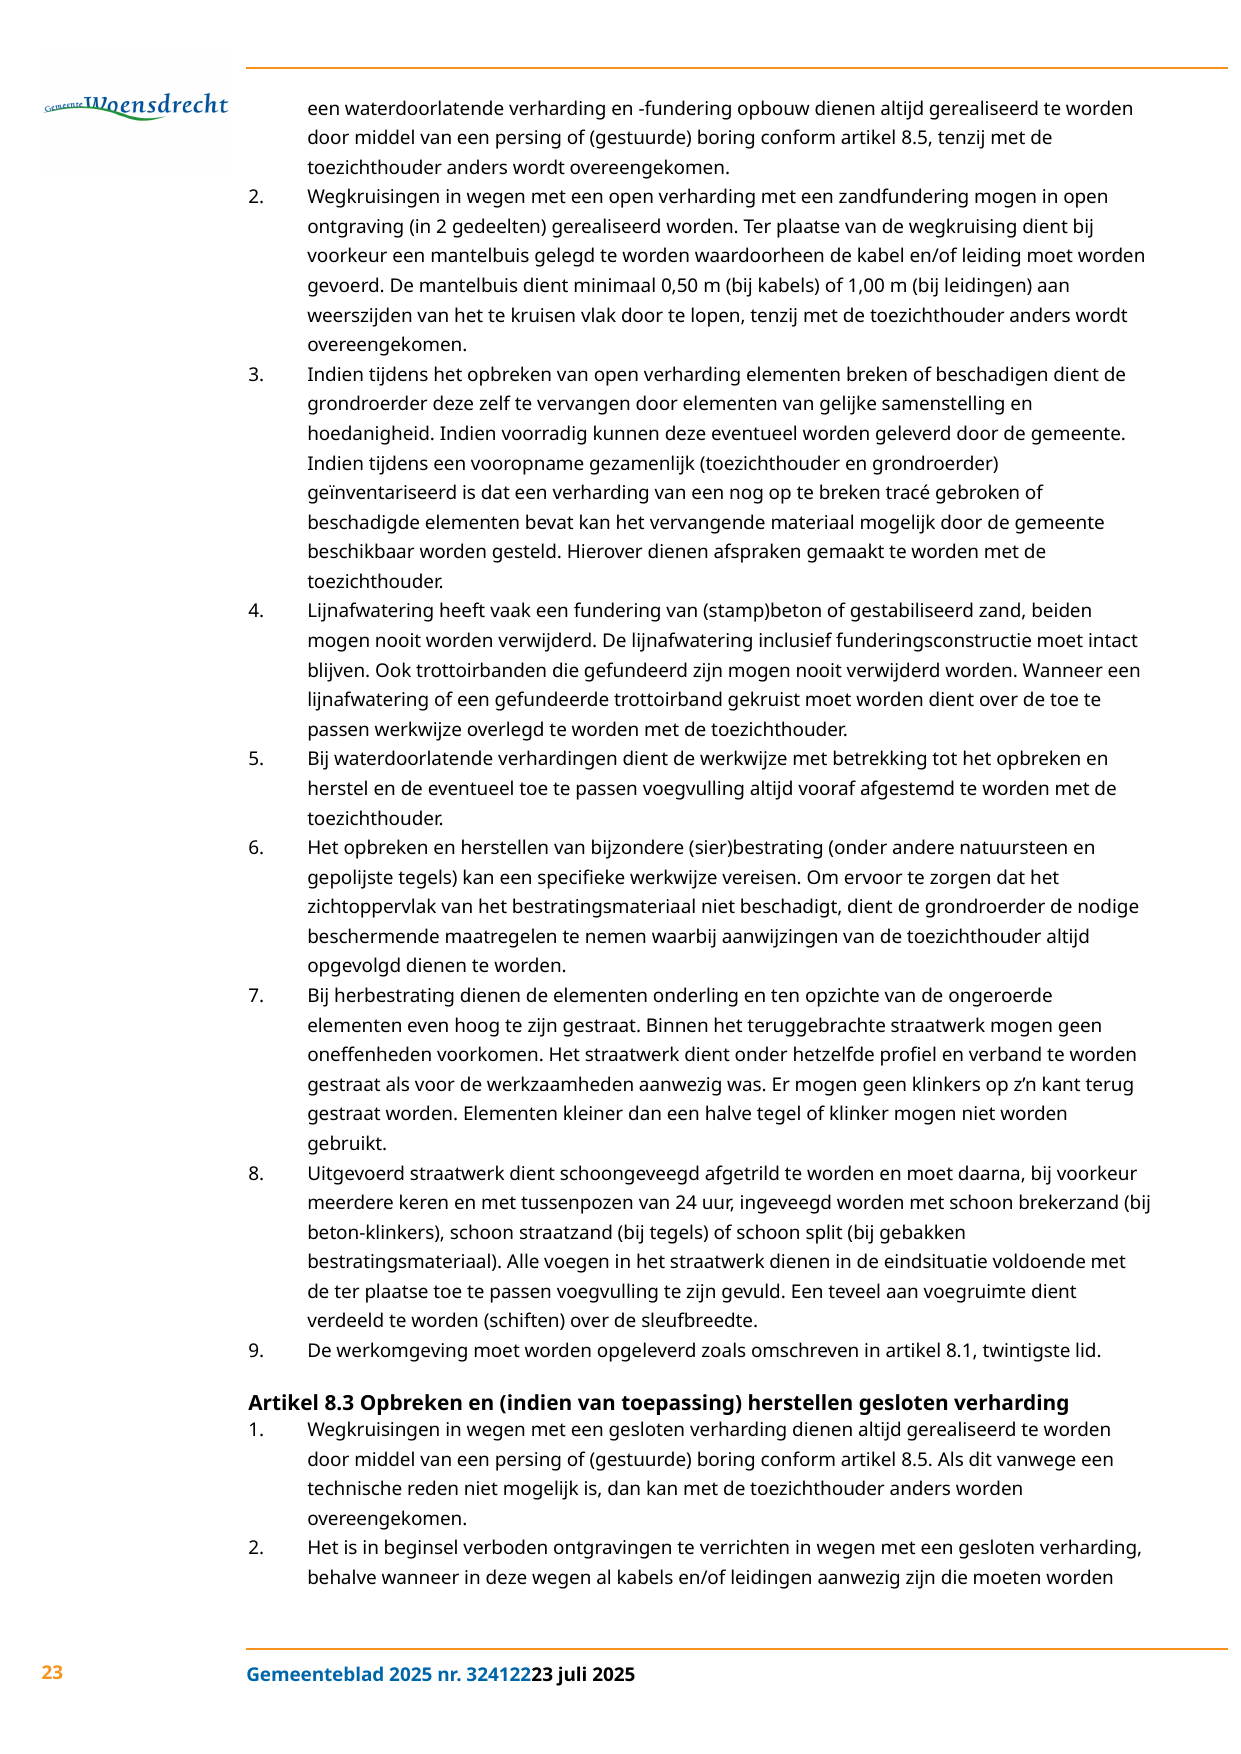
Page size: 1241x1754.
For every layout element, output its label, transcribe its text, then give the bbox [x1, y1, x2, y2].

list Het is in beginsel verboden ontgravingen te verrichten in wegen met een gesloten verharding, behalve wanneer in deze wegen al kabels en/of leidingen aanwezig zijn die moeten worden [248, 1534, 1152, 1590]
list Uitgevoerd straatwerk dient schoongeveegd afgetrild te worden en moet daarna, bij voorkeur meerdere keren en met tussenpozen van 24 uur, ingeveegd worden met schoon brekerzand (bij beton-klinkers), schoon straatzand (bij tegels) of schoon split (bij gebakken bestratingsmateriaal). Alle voegen in het straatwerk dienen in de eindsituatie voldoende met de ter plaatse toe te passen voegvulling te zijn gevuld. Een teveel aan voegruimte dient verdeeld te worden (schiften) over de sleufbreedte. [248, 1160, 1152, 1333]
list Wegkruisingen in wegen met een gesloten verharding dienen altijd gerealiseerd te worden door middel van een persing of (gestuurde) boring conform artikel 8.5. Als dit vanwege een technische reden niet mogelijk is, dan kan met de toezichthouder anders worden overeengekomen. [248, 1416, 1152, 1531]
list Wegkruisingen in wegen met een open verharding met een zandfundering mogen in open ontgraving (in 2 gedeelten) gerealiseerd worden. Ter plaatse van de wegkruising dient bij voorkeur een mantelbuis gelegd te worden waardoorheen de kabel en/of leiding moet worden gevoerd. De mantelbuis dient minimaal 0,50 m (bij kabels) of 1,00 m (bij leidingen) aan weerszijden van het te kruisen vlak door te lopen, tenzij met de toezichthouder anders wordt overeengekomen. [248, 183, 1152, 357]
picture [41, 47, 231, 172]
list Lijnafwatering heeft vaak een fundering van (stamp)beton of gestabiliseerd zand, beiden mogen nooit worden verwijderd. De lijnafwatering inclusief funderingsconstructie moet intact blijven. Ook trottoirbanden die gefundeerd zijn mogen nooit verwijderd worden. Wanneer een lijnafwatering of een gefundeerde trottoirband gekruist moet worden dient over de toe te passen werkwijze overlegd te worden met de toezichthouder. [248, 598, 1152, 742]
list een waterdoorlatende verharding en -fundering opbouw dienen altijd gerealiseerd te worden door middel van een persing of (gestuurde) boring conform artikel 8.5, tenzij met de toezichthouder anders wordt overeengekomen. [248, 95, 1152, 180]
list Indien tijdens het opbreken van open verharding elementen breken of beschadigen dient de grondroerder deze zelf te vervangen door elementen van gelijke samenstelling en hoedanigheid. Indien voorradig kunnen deze eventueel worden geleverd door de gemeente. Indien tijdens een vooropname gezamenlijk (toezichthouder en grondroerder) geïnventariseerd is dat een verharding van een nog op te breken tracé gebroken of beschadigde elementen bevat kan het vervangende materiaal mogelijk door de gemeente beschikbaar worden gesteld. Hierover dienen afspraken gemaakt te worden met de toezichthouder. [248, 361, 1152, 594]
list Bij waterdoorlatende verhardingen dient de werkwijze met betrekking tot het opbreken en herstel en de eventueel toe te passen voegvulling altijd vooraf afgestemd te worden met de toezichthouder. [248, 746, 1152, 831]
list Het opbreken en herstellen van bijzondere (sier)bestrating (onder andere natuursteen en gepolijste tegels) kan een specifieke werkwijze vereisen. Om ervoor te zorgen dat het zichtoppervlak van het bestratingsmateriaal niet beschadigt, dient de grondroerder de nodige beschermende maatregelen te nemen waarbij aanwijzingen van de toezichthouder altijd opgevolgd dienen te worden. [248, 834, 1152, 978]
list Bij herbestrating dienen de elementen onderling en ten opzichte van de ongeroerde elementen even hoog te zijn gestraat. Binnen het teruggebrachte straatwerk mogen geen oneffenheden voorkomen. Het straatwerk dient onder hetzelfde profiel en verband te worden gestraat als voor de werkzaamheden aanwezig was. Er mogen geen klinkers op z’n kant terug gestraat worden. Elementen kleiner dan een halve tegel of klinker mogen niet worden gebruikt. [248, 982, 1152, 1156]
text Artikel 8.3 Opbreken en (indien van toepassing) herstellen gesloten verharding [248, 1388, 1152, 1416]
list De werkomgeving moet worden opgeleverd zoals omschreven in artikel 8.1, twintigste lid. [248, 1337, 1152, 1363]
